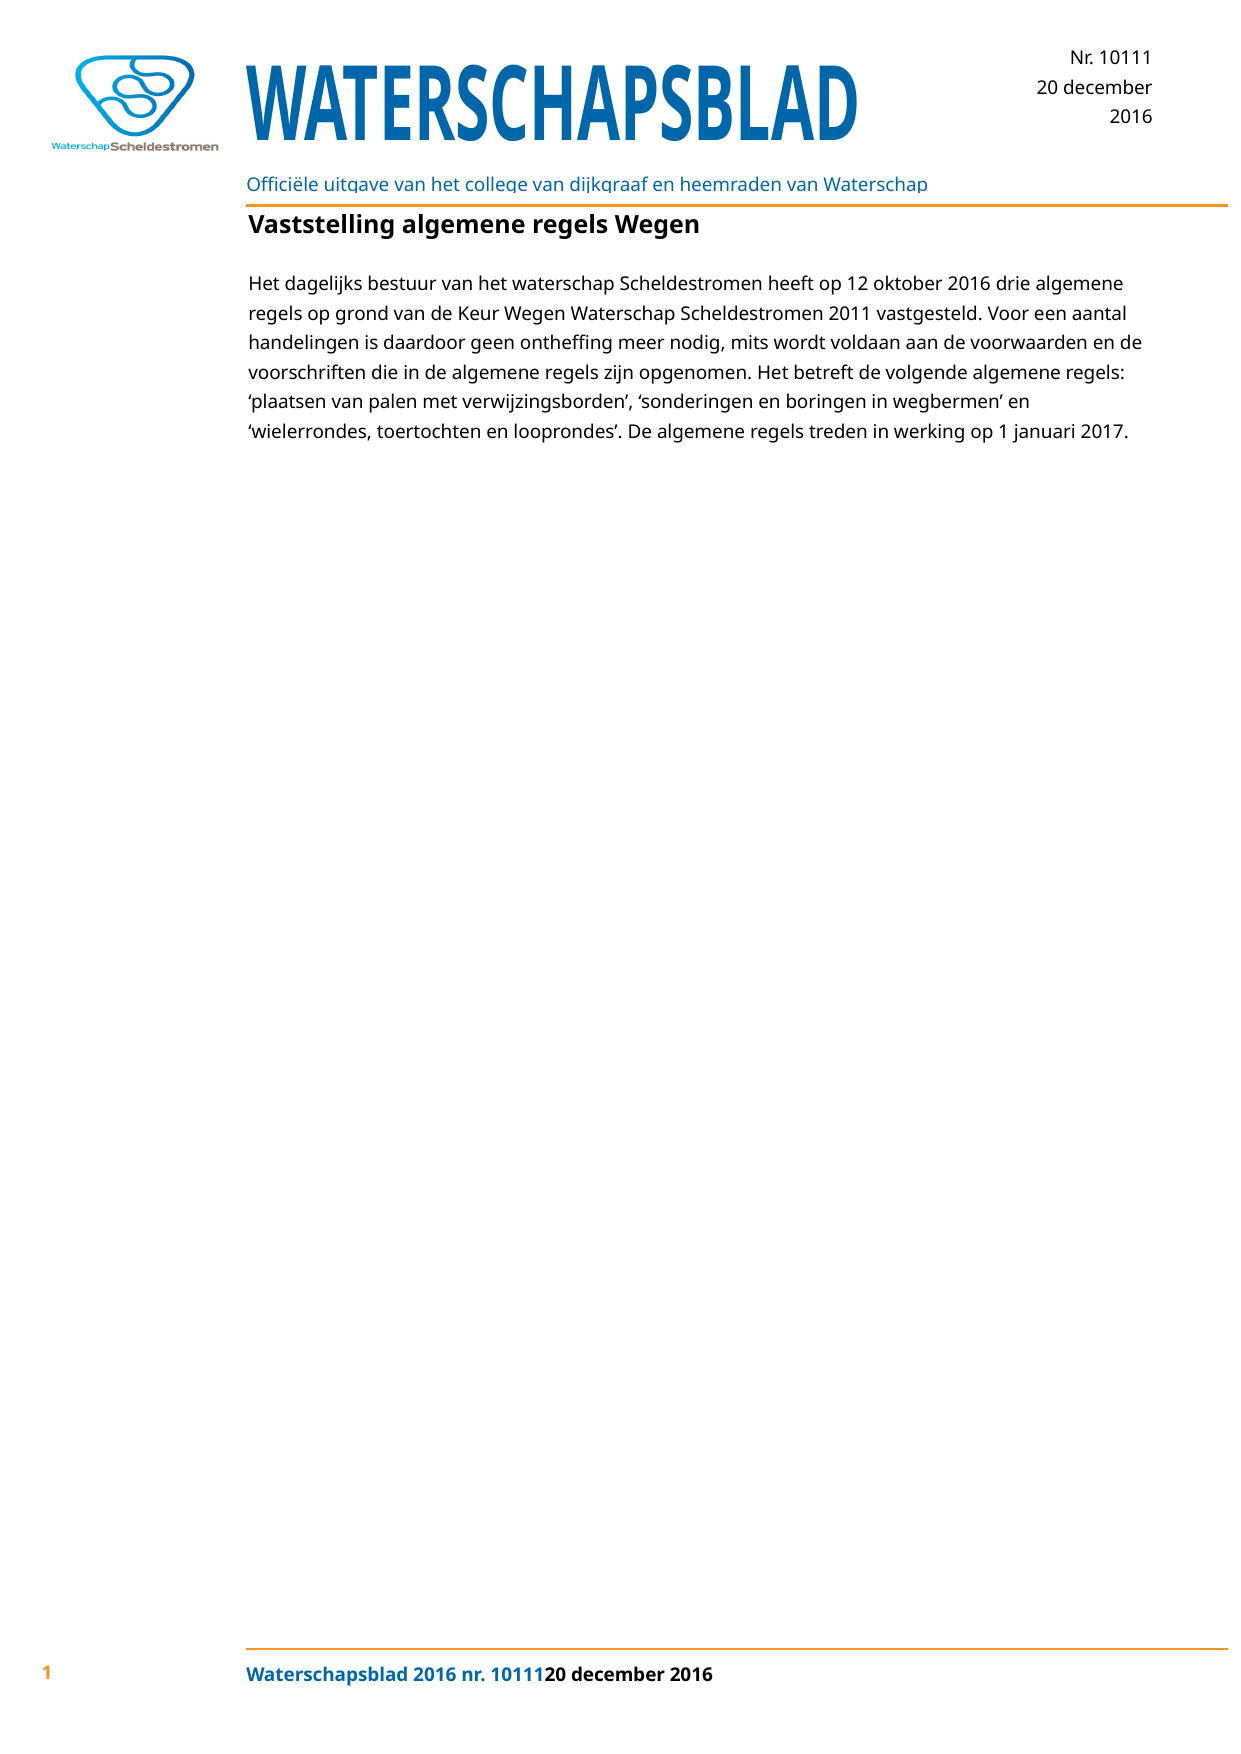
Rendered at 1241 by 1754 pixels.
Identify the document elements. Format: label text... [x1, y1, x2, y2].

text Vaststelling algemene regels Wegen [248, 207, 1152, 241]
picture [41, 47, 231, 172]
text Het dagelijks bestuur van het waterschap Scheldestromen heeft op 12 oktober 2016 drie algemene regels op grond van de Keur Wegen Waterschap Scheldestromen 2011 vastgesteld. Voor een aantal handelingen is daardoor geen ontheffing meer nodig, mits wordt voldaan aan de voorwaarden en de voorschriften die in de algemene regels zijn opgenomen. Het betreft de volgende algemene regels: ‘plaatsen van palen met verwijzingsborden’, ‘sonderingen en boringen in wegbermen’ en ‘wielerrondes, toertochten en looprondes’. De algemene regels treden in werking op 1 januari 2017. [248, 270, 1152, 444]
